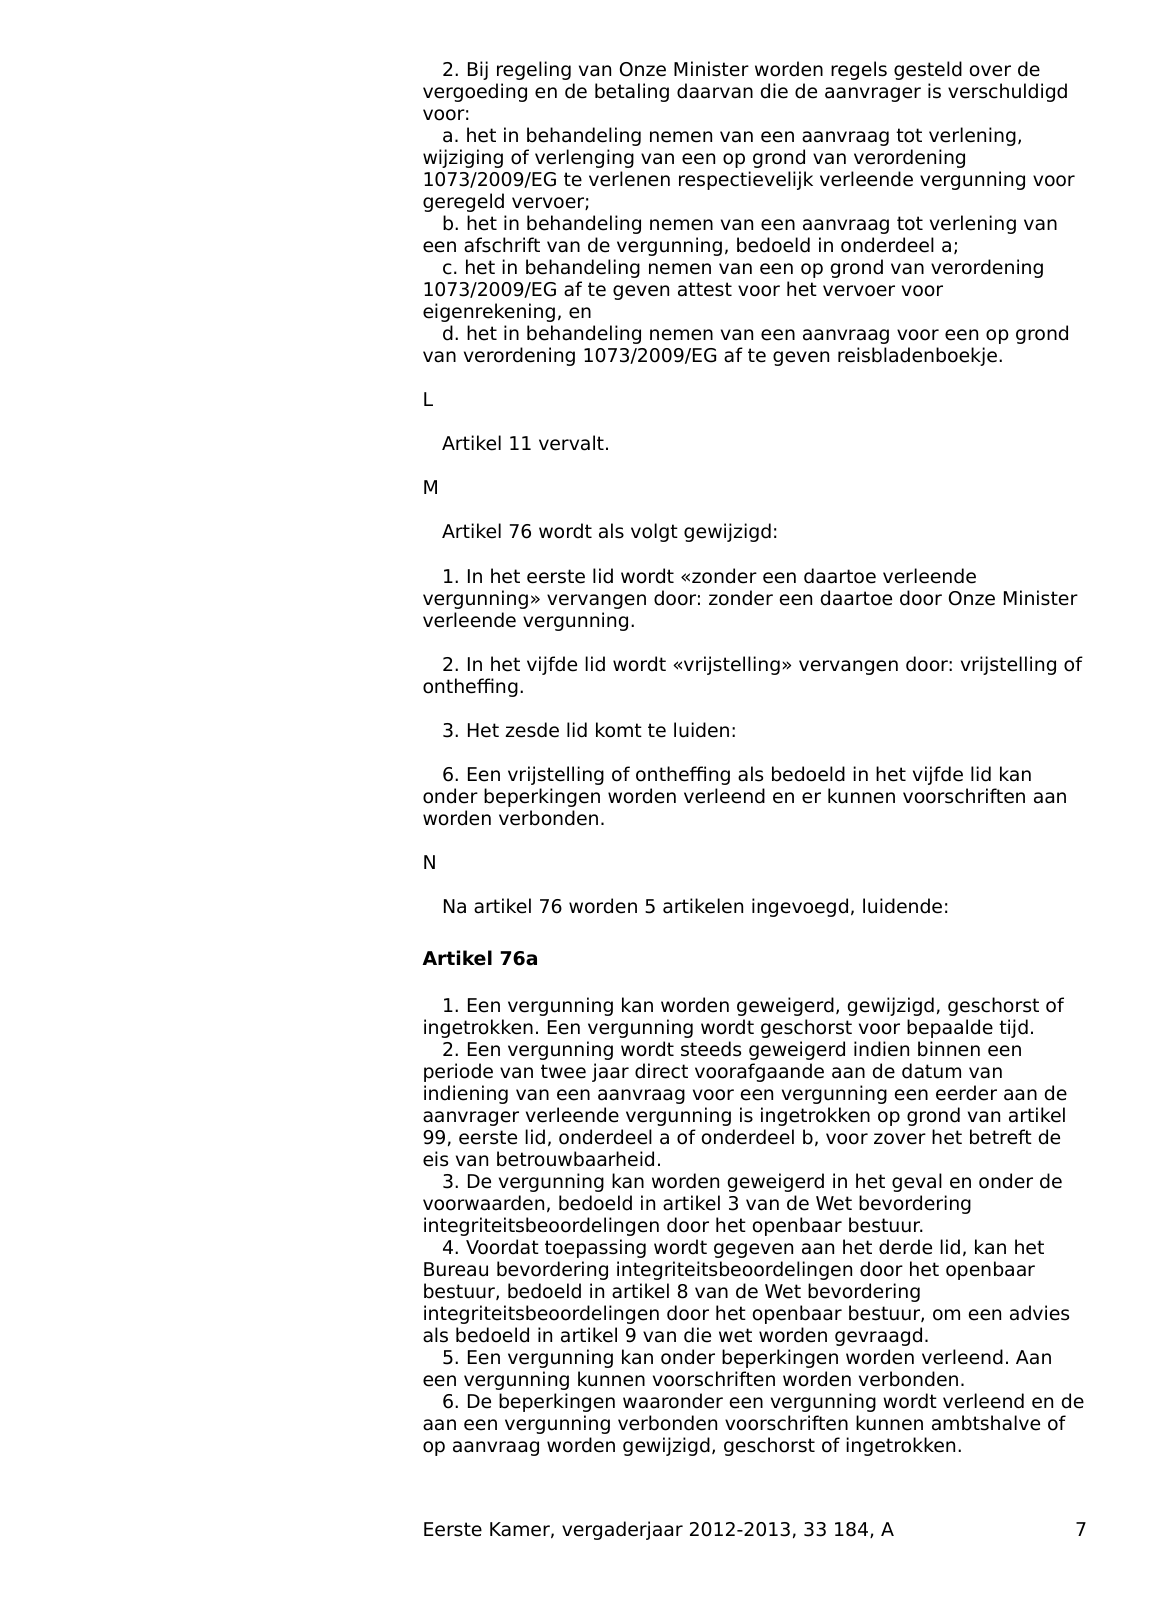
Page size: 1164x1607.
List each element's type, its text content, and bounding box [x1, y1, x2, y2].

text Na artikel 76 worden 5 artikelen ingevoegd, luidende: [422, 896, 1087, 918]
text 5. Een vergunning kan onder beperkingen worden verleend. Aan een vergunning kunnen voorschriften worden verbonden. [422, 1347, 1087, 1391]
text 1. In het eerste lid wordt «zonder een daartoe verleende vergunning» vervangen door: zonder een daartoe door Onze Minister verleende vergunning. [422, 566, 1087, 632]
text 6. Een vrijstelling of ontheffing als bedoeld in het vijfde lid kan onder beperkingen worden verleend en er kunnen voorschriften aan worden verbonden. [422, 764, 1087, 830]
text 3. De vergunning kan worden geweigerd in het geval en onder de voorwaarden, bedoeld in artikel 3 van de Wet bevordering integriteitsbeoordelingen door het openbaar bestuur. [422, 1171, 1087, 1237]
text Artikel 11 vervalt. [422, 433, 1087, 455]
text 2. Een vergunning wordt steeds geweigerd indien binnen een periode van twee jaar direct voorafgaande aan de datum van indiening van een aanvraag voor een vergunning een eerder aan de aanvrager verleende vergunning is ingetrokken op grond van artikel 99, eerste lid, onderdeel a of onderdeel b, voor zover het betreft de eis van betrouwbaarheid. [422, 1039, 1087, 1171]
text 2. In het vijfde lid wordt «vrijstelling» vervangen door: vrijstelling of ontheffing. [422, 654, 1087, 698]
text 1. Een vergunning kan worden geweigerd, gewijzigd, geschorst of ingetrokken. Een vergunning wordt geschorst voor bepaalde tijd. [422, 995, 1087, 1039]
text c. het in behandeling nemen van een op grond van verordening 1073/2009/EG af te geven attest voor het vervoer voor eigenrekening, en [422, 257, 1087, 323]
subtitle Artikel 76a [422, 948, 1087, 970]
text M [422, 477, 1087, 499]
text L [422, 389, 1087, 411]
text 3. Het zesde lid komt te luiden: [422, 720, 1087, 742]
text d. het in behandeling nemen van een aanvraag voor een op grond van verordening 1073/2009/EG af te geven reisbladenboekje. [422, 323, 1087, 367]
text 2. Bij regeling van Onze Minister worden regels gesteld over de vergoeding en de betaling daarvan die de aanvrager is verschuldigd voor: [422, 59, 1087, 125]
text N [422, 852, 1087, 874]
text 4. Voordat toepassing wordt gegeven aan het derde lid, kan het Bureau bevordering integriteitsbeoordelingen door het openbaar bestuur, bedoeld in artikel 8 van de Wet bevordering integriteitsbeoordelingen door het openbaar bestuur, om een advies als bedoeld in artikel 9 van die wet worden gevraagd. [422, 1237, 1087, 1347]
text Artikel 76 wordt als volgt gewijzigd: [422, 521, 1087, 543]
text b. het in behandeling nemen van een aanvraag tot verlening van een afschrift van de vergunning, bedoeld in onderdeel a; [422, 213, 1087, 257]
text a. het in behandeling nemen van een aanvraag tot verlening, wijziging of verlenging van een op grond van verordening 1073/2009/EG te verlenen respectievelijk verleende vergunning voor geregeld vervoer; [422, 125, 1087, 213]
text 6. De beperkingen waaronder een vergunning wordt verleend en de aan een vergunning verbonden voorschriften kunnen ambtshalve of op aanvraag worden gewijzigd, geschorst of ingetrokken. [422, 1391, 1087, 1457]
